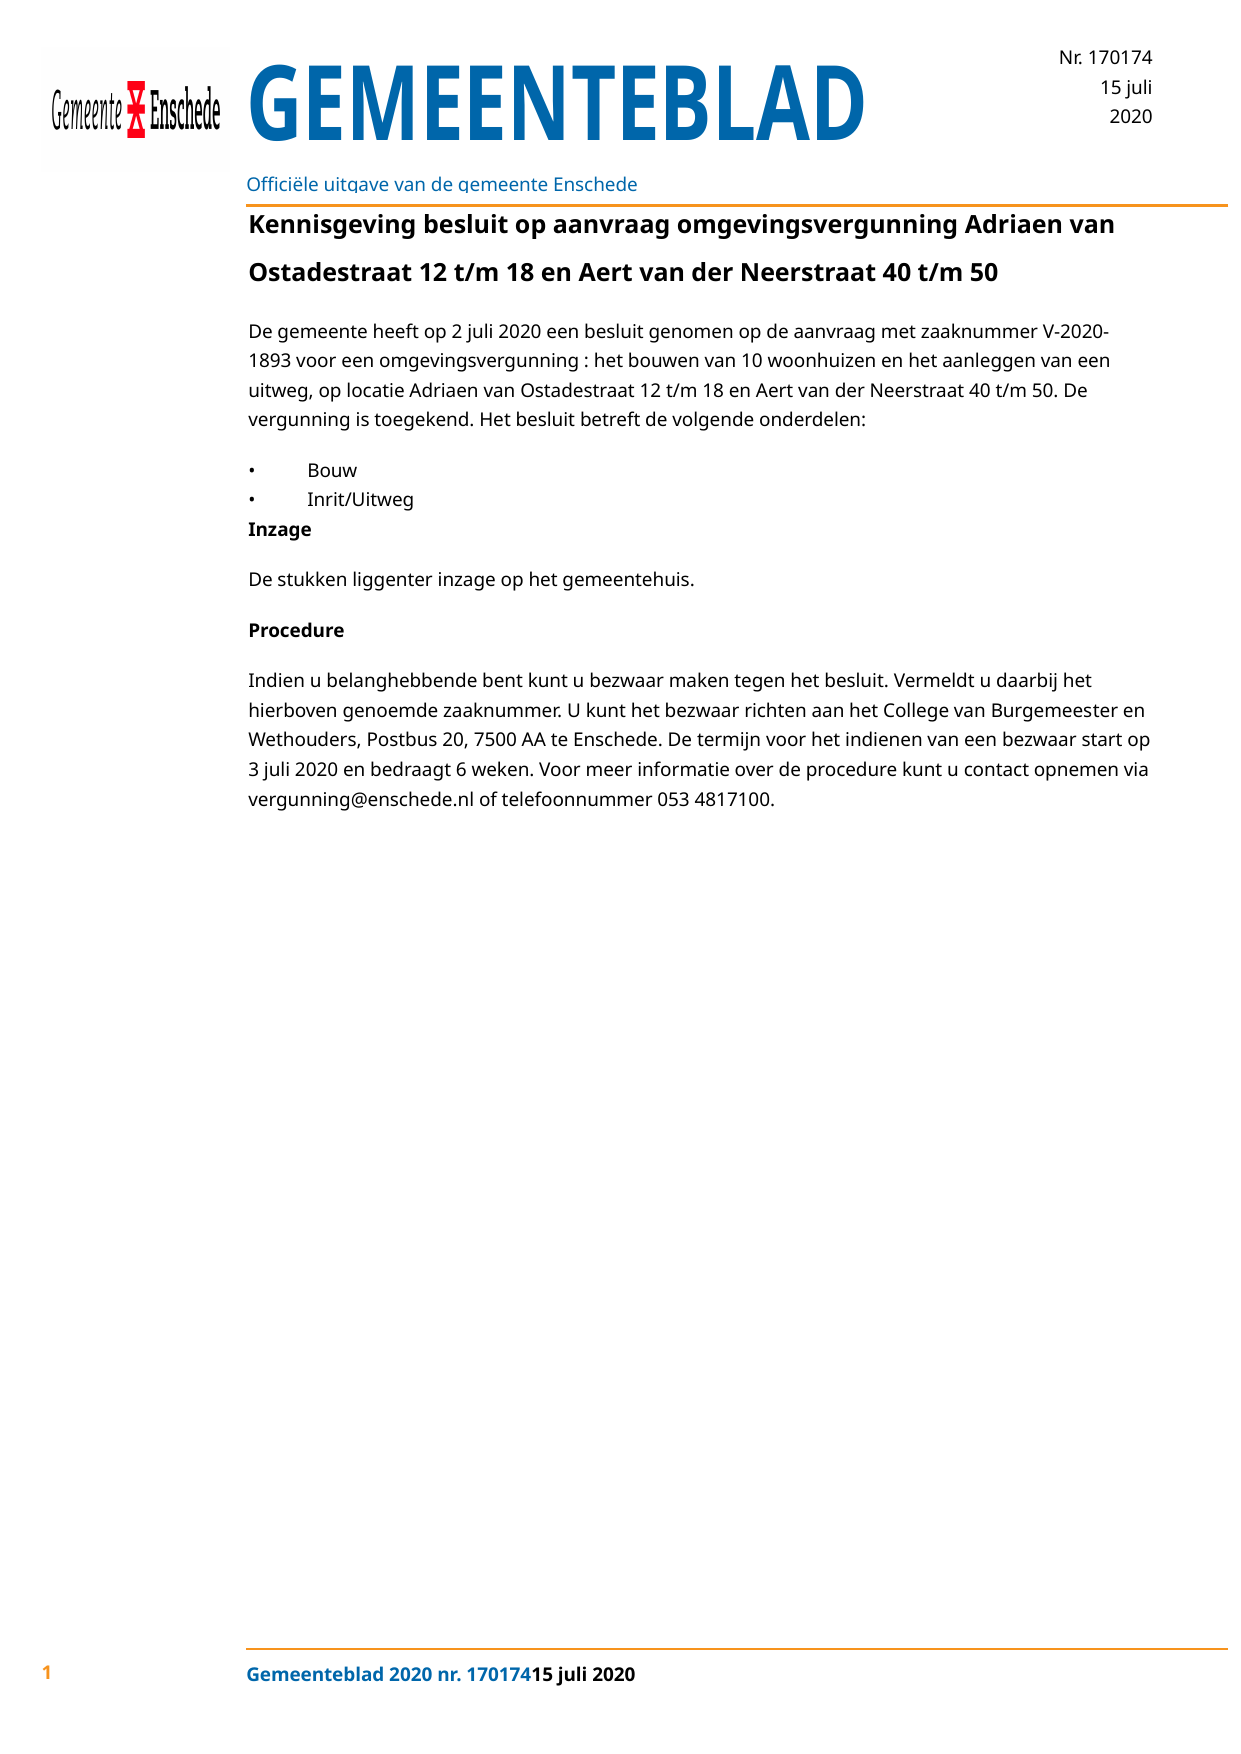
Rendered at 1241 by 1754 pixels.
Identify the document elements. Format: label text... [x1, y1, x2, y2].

list Inrit/Uitweg [248, 487, 1152, 512]
text Kennisgeving besluit op aanvraag omgevingsvergunning Adriaen van Ostadestraat 12 t/m 18 en Aert van der Neerstraat 40 t/m 50 [248, 207, 1152, 288]
text De gemeente heeft op 2 juli 2020 een besluit genomen op de aanvraag met zaaknummer V-2020-1893 voor een omgevingsvergunning : het bouwen van 10 woonhuizen en het aanleggen van een uitweg, op locatie Adriaen van Ostadestraat 12 t/m 18 en Aert van der Neerstraat 40 t/m 50. De vergunning is toegekend. Het besluit betreft de volgende onderdelen: [248, 318, 1152, 432]
text Indien u belanghebbende bent kunt u bezwaar maken tegen het besluit. Vermeldt u daarbij het hierboven genoemde zaaknummer. U kunt het bezwaar richten aan het College van Burgemees­ter en Wethouders, Postbus 20, 7500 AA te Enschede. De termijn voor het indienen van een bezwaar start op 3 juli 2020 en bedraagt 6 weken. Voor meer informatie over de procedure kunt u contact opnemen via vergunning@enschede.nl of telefoonnummer 053 4817100. [248, 667, 1152, 812]
list Bouw [248, 457, 1152, 483]
picture [41, 47, 231, 172]
text Inzage [248, 516, 1152, 542]
text De stukken liggenter inzage op het gemeentehuis. [248, 567, 1152, 592]
text Procedure [248, 617, 1152, 643]
